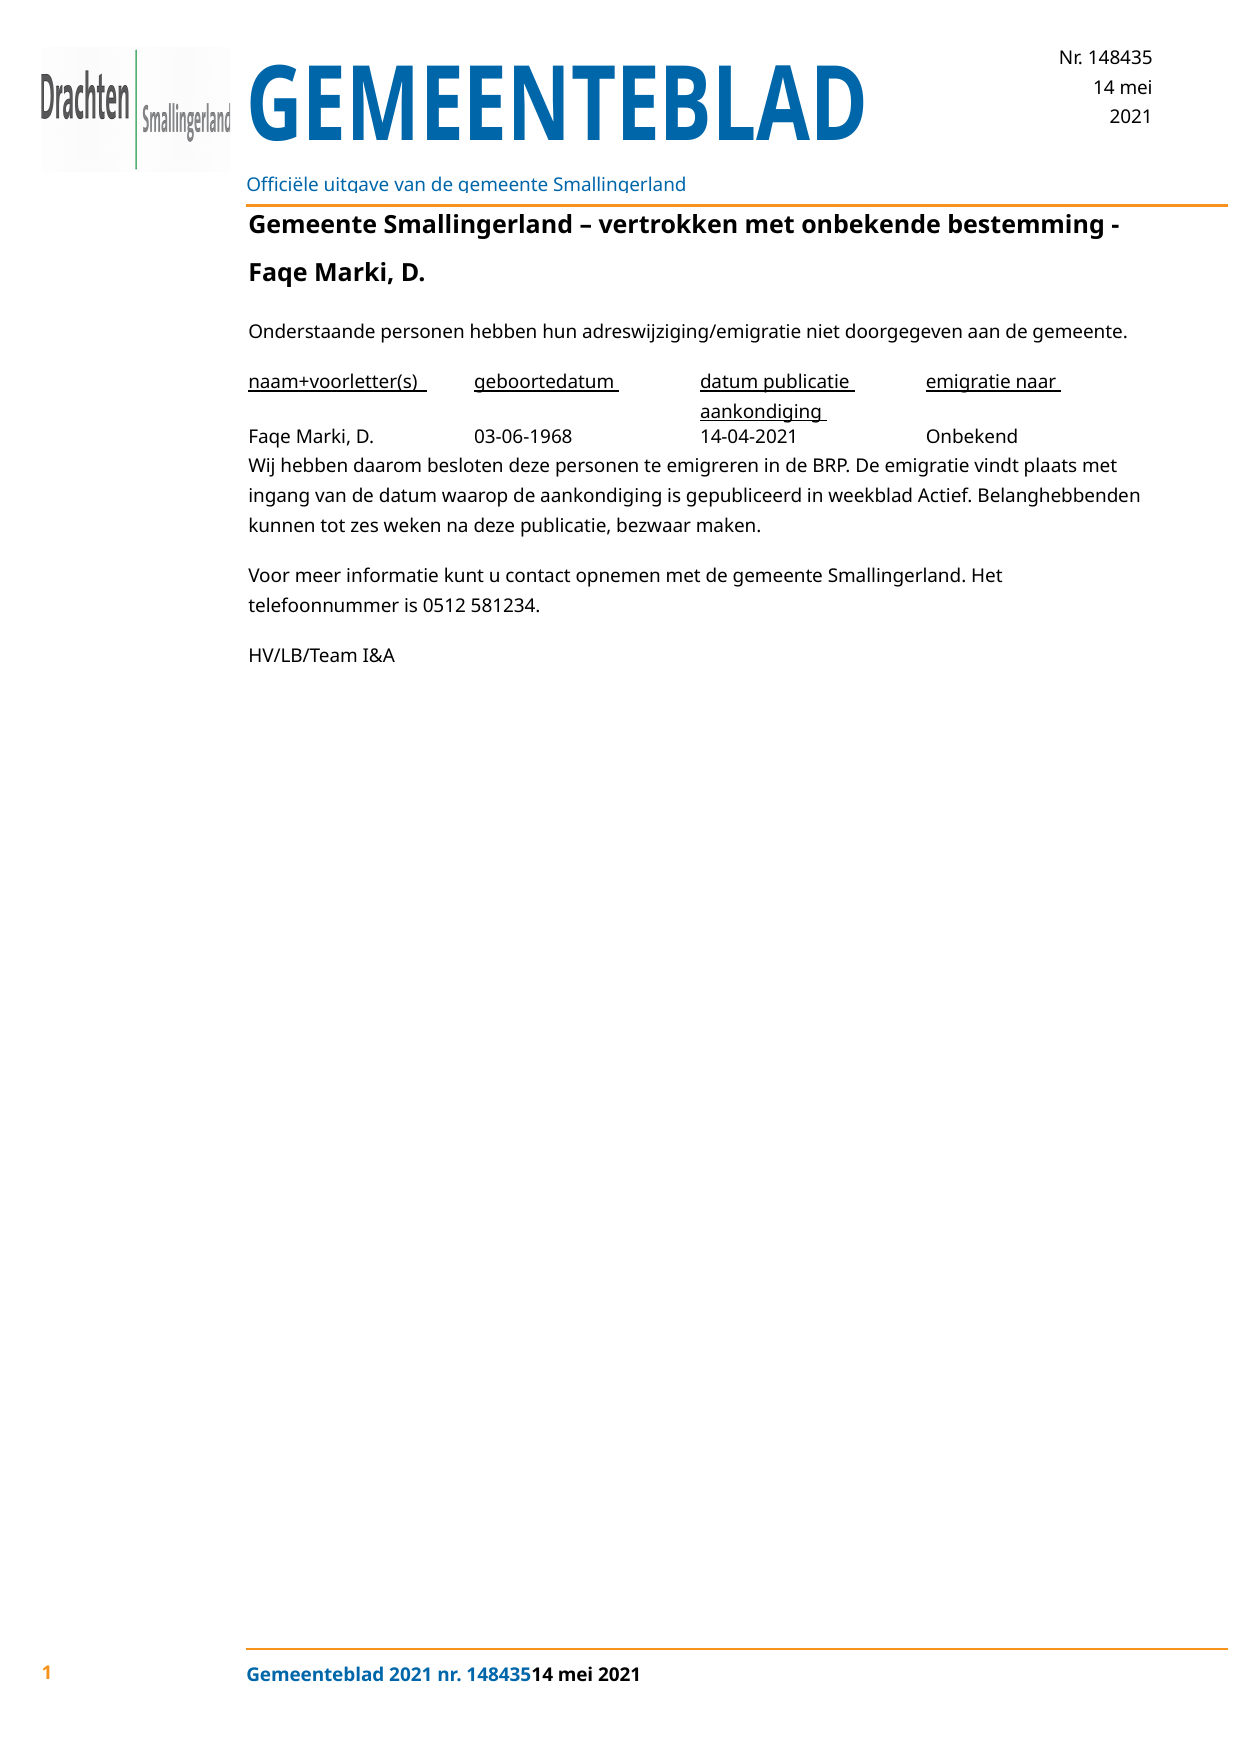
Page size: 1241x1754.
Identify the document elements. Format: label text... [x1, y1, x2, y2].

text Wij hebben daarom besloten deze personen te emigreren in de BRP. De emigratie vindt plaats met ingang van de datum waarop de aankondiging is gepubliceerd in weekblad Actief. Belanghebbenden kunnen tot zes weken na deze publicatie, bezwaar maken. [248, 453, 1152, 538]
table_cell Onbekend [926, 424, 1152, 449]
table_header datum publicatie aankondiging [700, 369, 926, 424]
table_cell 03-06-1968 [474, 424, 700, 449]
text Gemeente Smallingerland – vertrokken met onbekende bestemming - Faqe Marki, D. [248, 207, 1152, 288]
text Onderstaande personen hebben hun adreswijziging/emigratie niet doorgegeven aan de gemeente. [248, 318, 1152, 344]
table_header emigratie naar [926, 369, 1152, 424]
text Voor meer informatie kunt u contact opnemen met de gemeente Smallingerland. Het telefoonnummer is 0512 581234. [248, 562, 1152, 618]
picture [41, 47, 231, 172]
table_header naam+voorletter(s) [248, 369, 474, 424]
table_cell 14-04-2021 [700, 424, 926, 449]
table_header geboortedatum [474, 369, 700, 424]
table_cell Faqe Marki, D. [248, 424, 474, 449]
text HV/LB/Team I&A [248, 642, 1152, 668]
